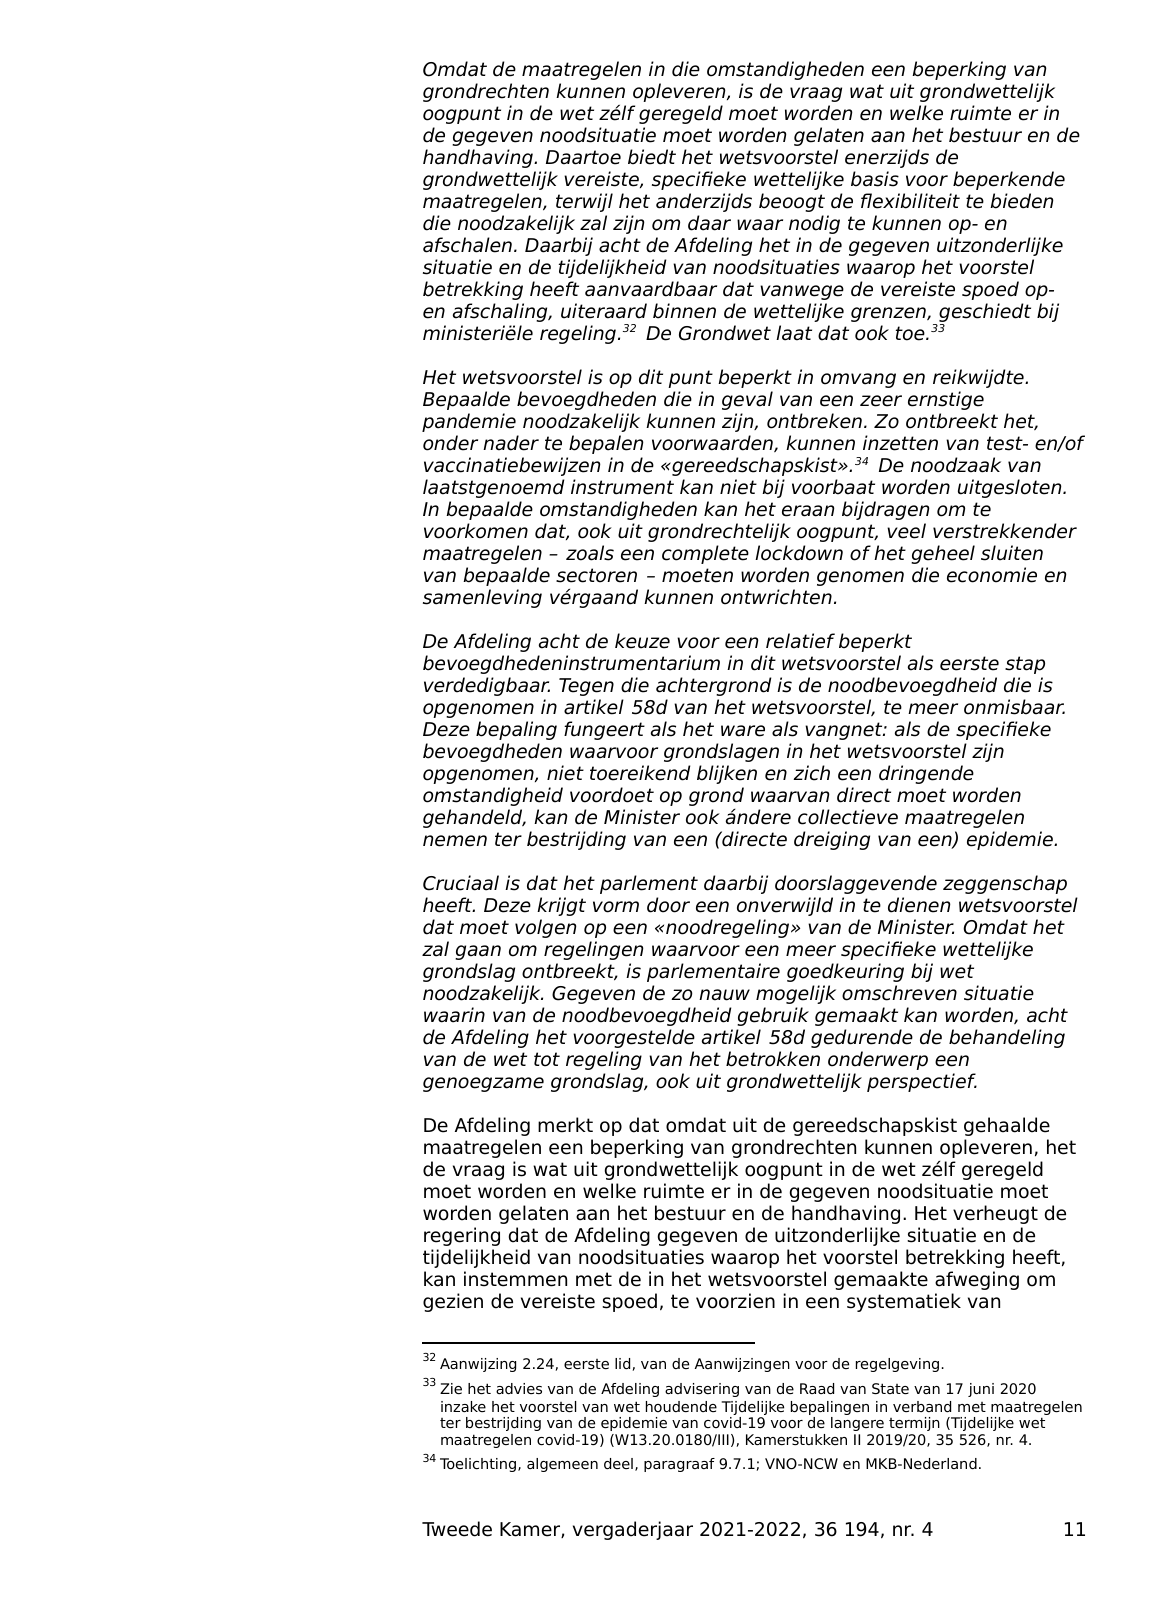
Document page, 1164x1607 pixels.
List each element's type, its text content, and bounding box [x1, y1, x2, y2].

text Cruciaal is dat het parlement daarbij doorslaggevende zeggenschap heeft. Deze krijgt vorm door een onverwijld in te dienen wetsvoorstel dat moet volgen op een «noodregeling» van de Minister. Omdat het zal gaan om regelingen waarvoor een meer specifieke wettelijke grondslag ontbreekt, is parlementaire goedkeuring bij wet noodzakelijk. Gegeven de zo nauw mogelijk omschreven situatie waarin van de noodbevoegdheid gebruik gemaakt kan worden, acht de Afdeling het voorgestelde artikel 58d gedurende de behandeling van de wet tot regeling van het betrokken onderwerp een genoegzame grondslag, ook uit grondwettelijk perspectief. [422, 873, 1087, 1093]
text Aanwijzing 2.24, eerste lid, van de Aanwijzingen voor de regelgeving. [422, 1352, 1087, 1374]
text Het wetsvoorstel is op dit punt beperkt in omvang en reikwijdte. Bepaalde bevoegdheden die in geval van een zeer ernstige pandemie noodzakelijk kunnen zijn, ontbreken. Zo ontbreekt het, onder nader te bepalen voorwaarden, kunnen inzetten van test- en/of vaccinatiebewijzen in de «gereedschapskist». De noodzaak van laatstgenoemd instrument kan niet bij voorbaat worden uitgesloten. In bepaalde omstandigheden kan het eraan bijdragen om te voorkomen dat, ook uit grondrechtelijk oogpunt, veel verstrekkender maatregelen – zoals een complete lockdown of het geheel sluiten van bepaalde sectoren – moeten worden genomen die economie en samenleving vérgaand kunnen ontwrichten. [422, 367, 1087, 609]
text Omdat de maatregelen in die omstandigheden een beperking van grondrechten kunnen opleveren, is de vraag wat uit grondwettelijk oogpunt in de wet zélf geregeld moet worden en welke ruimte er in de gegeven noodsituatie moet worden gelaten aan het bestuur en de handhaving. Daartoe biedt het wetsvoorstel enerzijds de grondwettelijk vereiste, specifieke wettelijke basis voor beperkende maatregelen, terwijl het anderzijds beoogt de flexibiliteit te bieden die noodzakelijk zal zijn om daar waar nodig te kunnen op- en afschalen. Daarbij acht de Afdeling het in de gegeven uitzonderlijke situatie en de tijdelijkheid van noodsituaties waarop het voorstel betrekking heeft aanvaardbaar dat vanwege de vereiste spoed op- en afschaling, uiteraard binnen de wettelijke grenzen, geschiedt bij ministeriële regeling. De Grondwet laat dat ook toe. [422, 59, 1087, 345]
text De Afdeling acht de keuze voor een relatief beperkt bevoegdhedeninstrumentarium in dit wetsvoorstel als eerste stap verdedigbaar. Tegen die achtergrond is de noodbevoegdheid die is opgenomen in artikel 58d van het wetsvoorstel, te meer onmisbaar. Deze bepaling fungeert als het ware als vangnet: als de specifieke bevoegdheden waarvoor grondslagen in het wetsvoorstel zijn opgenomen, niet toereikend blijken en zich een dringende omstandigheid voordoet op grond waarvan direct moet worden gehandeld, kan de Minister ook ándere collectieve maatregelen nemen ter bestrijding van een (directe dreiging van een) epidemie. [422, 631, 1087, 851]
text De Afdeling merkt op dat omdat uit de gereedschapskist gehaalde maatregelen een beperking van grondrechten kunnen opleveren, het de vraag is wat uit grondwettelijk oogpunt in de wet zélf geregeld moet worden en welke ruimte er in de gegeven noodsituatie moet worden gelaten aan het bestuur en de handhaving. Het verheugt de regering dat de Afdeling gegeven de uitzonderlijke situatie en de tijdelijkheid van noodsituaties waarop het voorstel betrekking heeft, kan instemmen met de in het wetsvoorstel gemaakte afweging om gezien de vereiste spoed, te voorzien in een systematiek van [422, 1115, 1087, 1313]
text Toelichting, algemeen deel, paragraaf 9.7.1; VNO-NCW en MKB-Nederland. [422, 1452, 1087, 1474]
text Zie het advies van de Afdeling advisering van de Raad van State van 17 juni 2020 inzake het voorstel van wet houdende Tijdelijke bepalingen in verband met maatregelen ter bestrijding van de epidemie van covid-19 voor de langere termijn (Tijdelijke wet maatregelen covid-19) (W13.20.0180/III), Kamerstukken II 2019/20, 35 526, nr. 4. [422, 1377, 1087, 1449]
